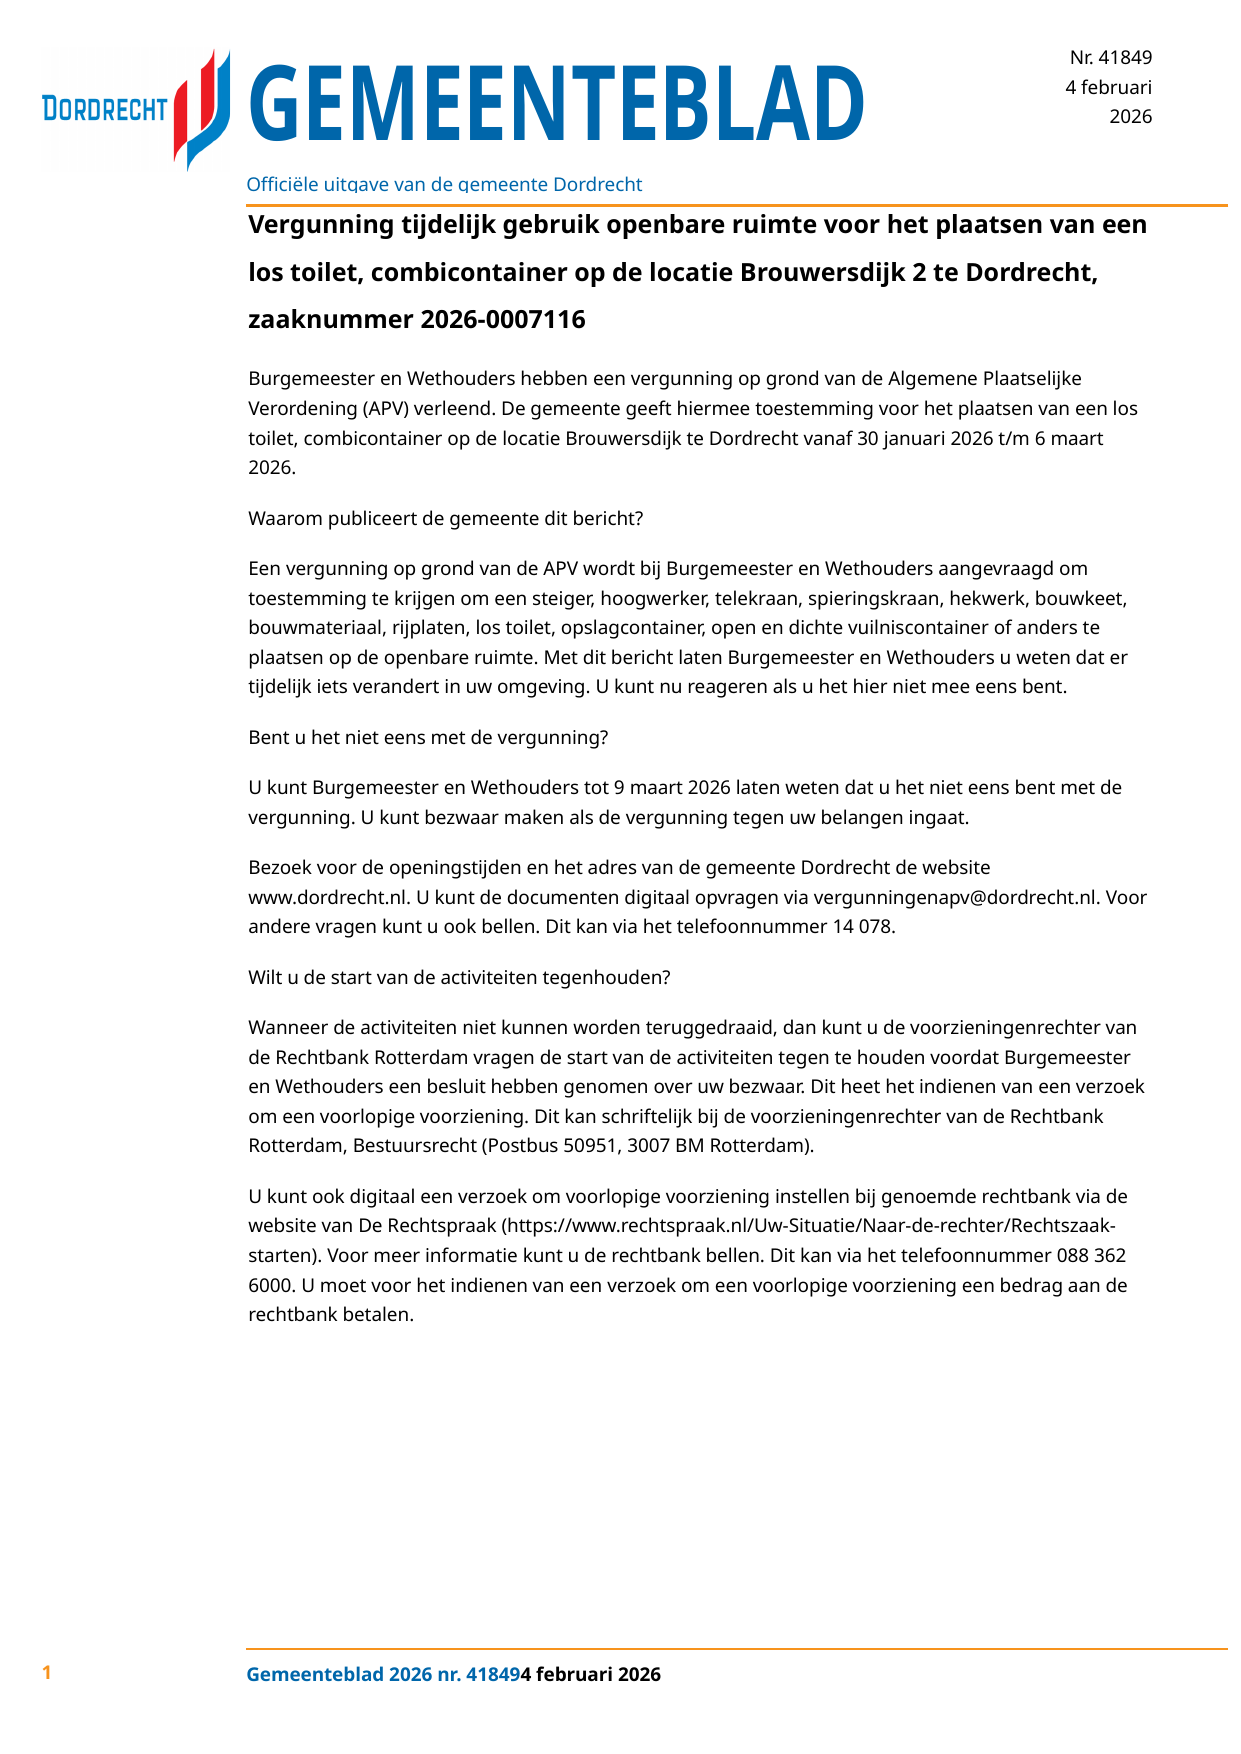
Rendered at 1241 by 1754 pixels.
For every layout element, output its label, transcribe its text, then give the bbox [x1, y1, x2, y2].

text Wanneer de activiteiten niet kunnen worden teruggedraaid, dan kunt u de voorzieningenrechter van de Rechtbank Rotterdam vragen de start van de activiteiten tegen te houden voordat Burgemeester en Wethouders een besluit hebben genomen over uw bezwaar. Dit heet het indienen van een verzoek om een voorlopige voorziening. Dit kan schriftelijk bij de voorzieningenrechter van de Rechtbank Rotterdam, Bestuursrecht (Postbus 50951, 3007 BM Rotterdam). [248, 1014, 1152, 1158]
text U kunt Burgemeester en Wethouders tot 9 maart 2026 laten weten dat u het niet eens bent met de vergunning. U kunt bezwaar maken als de vergunning tegen uw belangen ingaat. [248, 774, 1152, 829]
picture [41, 47, 231, 172]
text Wilt u de start van de activiteiten tegenhouden? [248, 964, 1152, 989]
text U kunt ook digitaal een verzoek om voorlopige voorziening instellen bij genoemde rechtbank via de website van De Rechtspraak (https://www.rechtspraak.nl/Uw-Situatie/Naar-de-rechter/Rechtszaak-starten). Voor meer informatie kunt u de rechtbank bellen. Dit kan via het telefoonnummer 088 362 6000. U moet voor het indienen van een verzoek om een voorlopige voorziening een bedrag aan de rechtbank betalen. [248, 1183, 1152, 1327]
text Vergunning tijdelijk gebruik openbare ruimte voor het plaatsen van een los toilet, combicontainer op de locatie Brouwersdijk 2 te Dordrecht, zaaknummer 2026-0007116 [248, 207, 1152, 336]
text Bezoek voor de openingstijden en het adres van de gemeente Dordrecht de website www.dordrecht.nl. U kunt de documenten digitaal opvragen via vergunningenapv@dordrecht.nl. Voor andere vragen kunt u ook bellen. Dit kan via het telefoonnummer 14 078. [248, 854, 1152, 939]
text Waarom publiceert de gemeente dit bericht? [248, 505, 1152, 530]
text Burgemeester en Wethouders hebben een vergunning op grond van de Algemene Plaatselijke Verordening (APV) verleend. De gemeente geeft hiermee toestemming voor het plaatsen van een los toilet, combicontainer op de locatie Brouwersdijk te Dordrecht vanaf 30 januari 2026 t/m 6 maart 2026. [248, 366, 1152, 480]
text Een vergunning op grond van de APV wordt bij Burgemeester en Wethouders aangevraagd om toestemming te krijgen om een steiger, hoogwerker, telekraan, spieringskraan, hekwerk, bouwkeet, bouwmateriaal, rijplaten, los toilet, opslagcontainer, open en dichte vuilniscontainer of anders te plaatsen op de openbare ruimte. Met dit bericht laten Burgemeester en Wethouders u weten dat er tijdelijk iets verandert in uw omgeving. U kunt nu reageren als u het hier niet mee eens bent. [248, 555, 1152, 699]
text Bent u het niet eens met de vergunning? [248, 724, 1152, 749]
